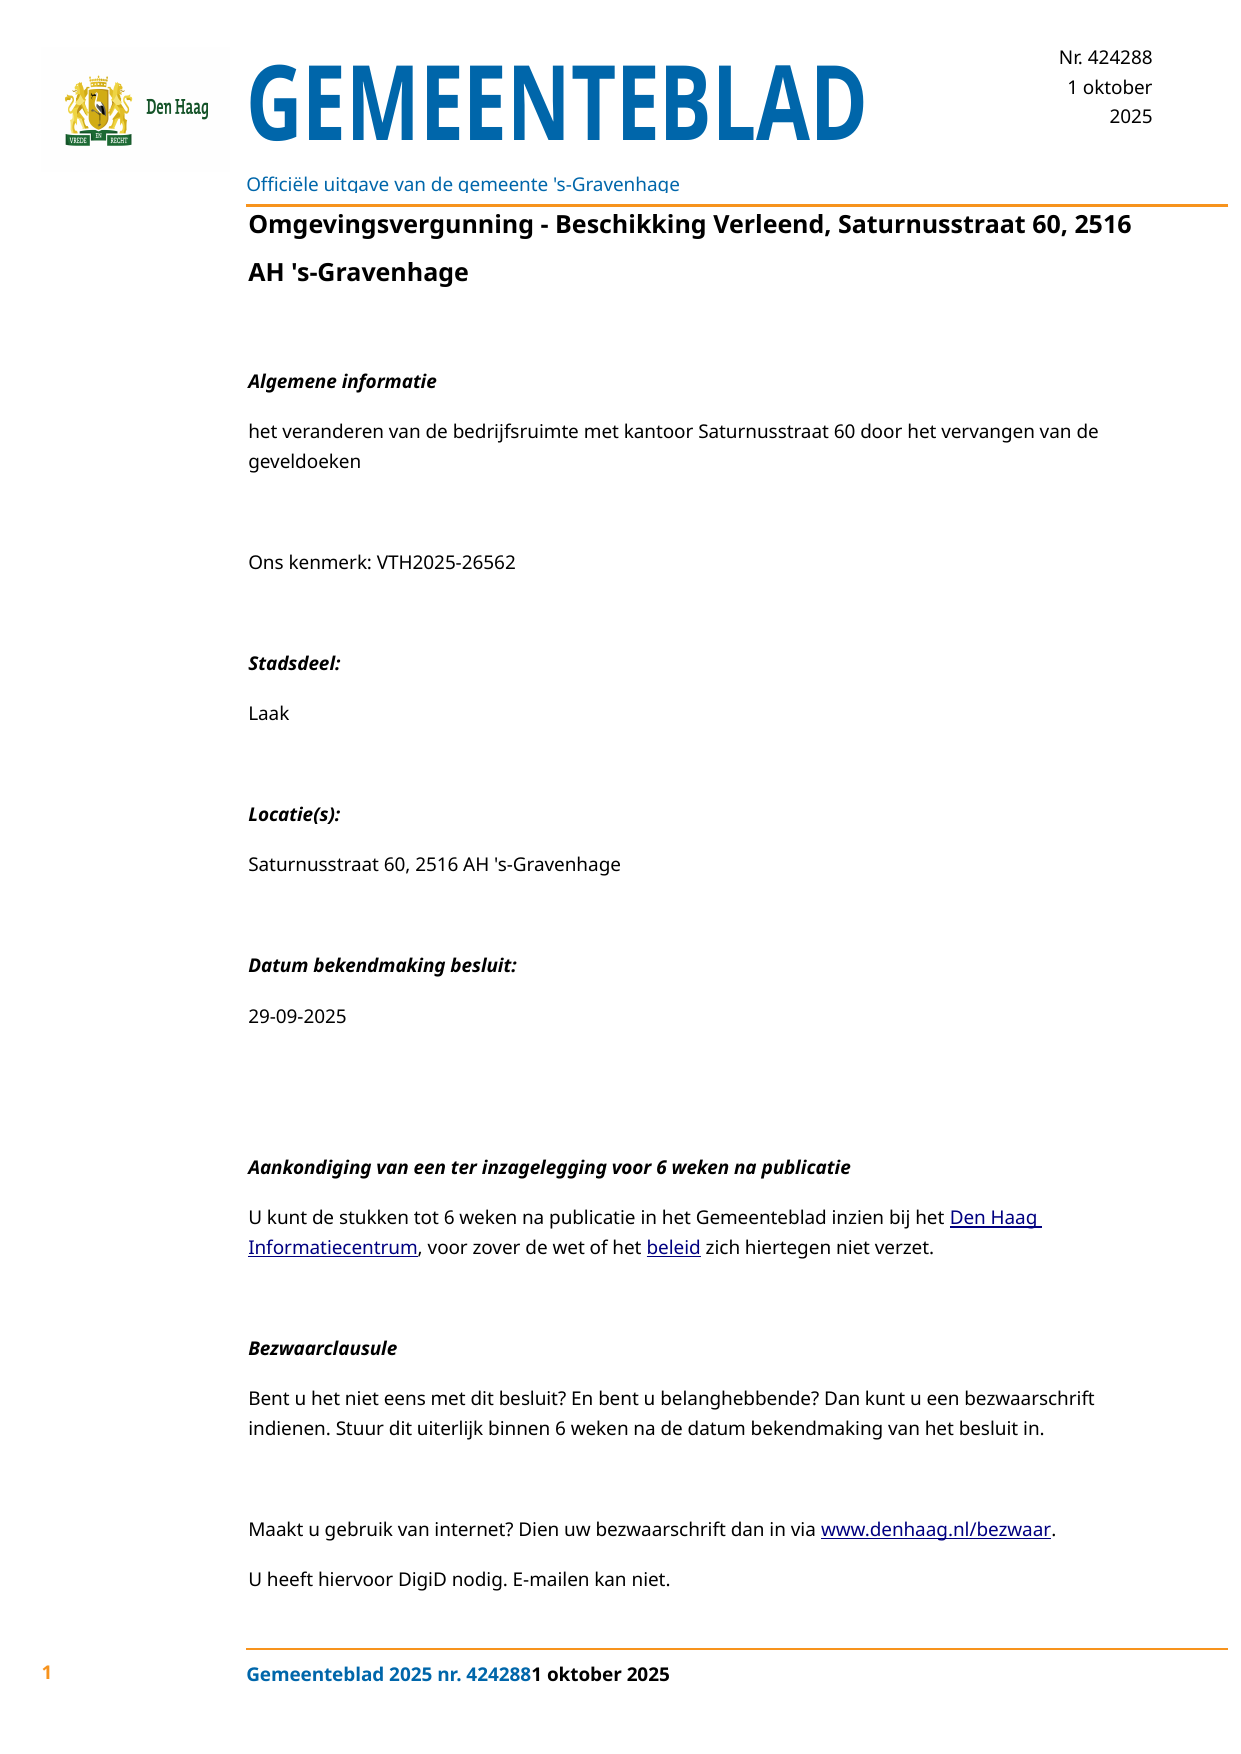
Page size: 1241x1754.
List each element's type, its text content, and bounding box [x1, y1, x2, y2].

text Datum bekendmaking besluit: [248, 952, 1152, 978]
text Laak [248, 700, 1152, 726]
text Stadsdeel: [248, 650, 1152, 676]
text Bezwaarclausule [248, 1335, 1152, 1361]
picture [41, 47, 231, 172]
text Omgevingsvergunning - Beschikking Verleend, Saturnusstraat 60, 2516 AH 's-Gravenhage [248, 207, 1152, 288]
text Ons kenmerk: VTH2025-26562 [248, 549, 1152, 575]
text Aankondiging van een ter inzagelegging voor 6 weken na publicatie [248, 1154, 1152, 1180]
text Algemene informatie [248, 368, 1152, 394]
text Locatie(s): [248, 801, 1152, 827]
text Bent u het niet eens met dit besluit? En bent u belanghebbende? Dan kunt u een bezwaarschrift indienen. Stuur dit uiterlijk binnen 6 weken na de datum bekendmaking van het besluit in. [248, 1385, 1152, 1441]
text het veranderen van de bedrijfsruimte met kantoor Saturnusstraat 60 door het vervangen van de geveldoeken [248, 419, 1152, 474]
text U kunt de stukken tot 6 weken na publicatie in het Gemeenteblad inzien bij het Den Haag Informatiecentrum, voor zover de wet of het beleid zich hiertegen niet verzet. [248, 1204, 1152, 1260]
text Maakt u gebruik van internet? Dien uw bezwaarschrift dan in via www.denhaag.nl/bezwaar. [248, 1516, 1152, 1542]
text U heeft hiervoor DigiD nodig. E-mailen kan niet. [248, 1566, 1152, 1592]
text 29-09-2025 [248, 1003, 1152, 1029]
text Saturnusstraat 60, 2516 AH 's-Gravenhage [248, 852, 1152, 877]
